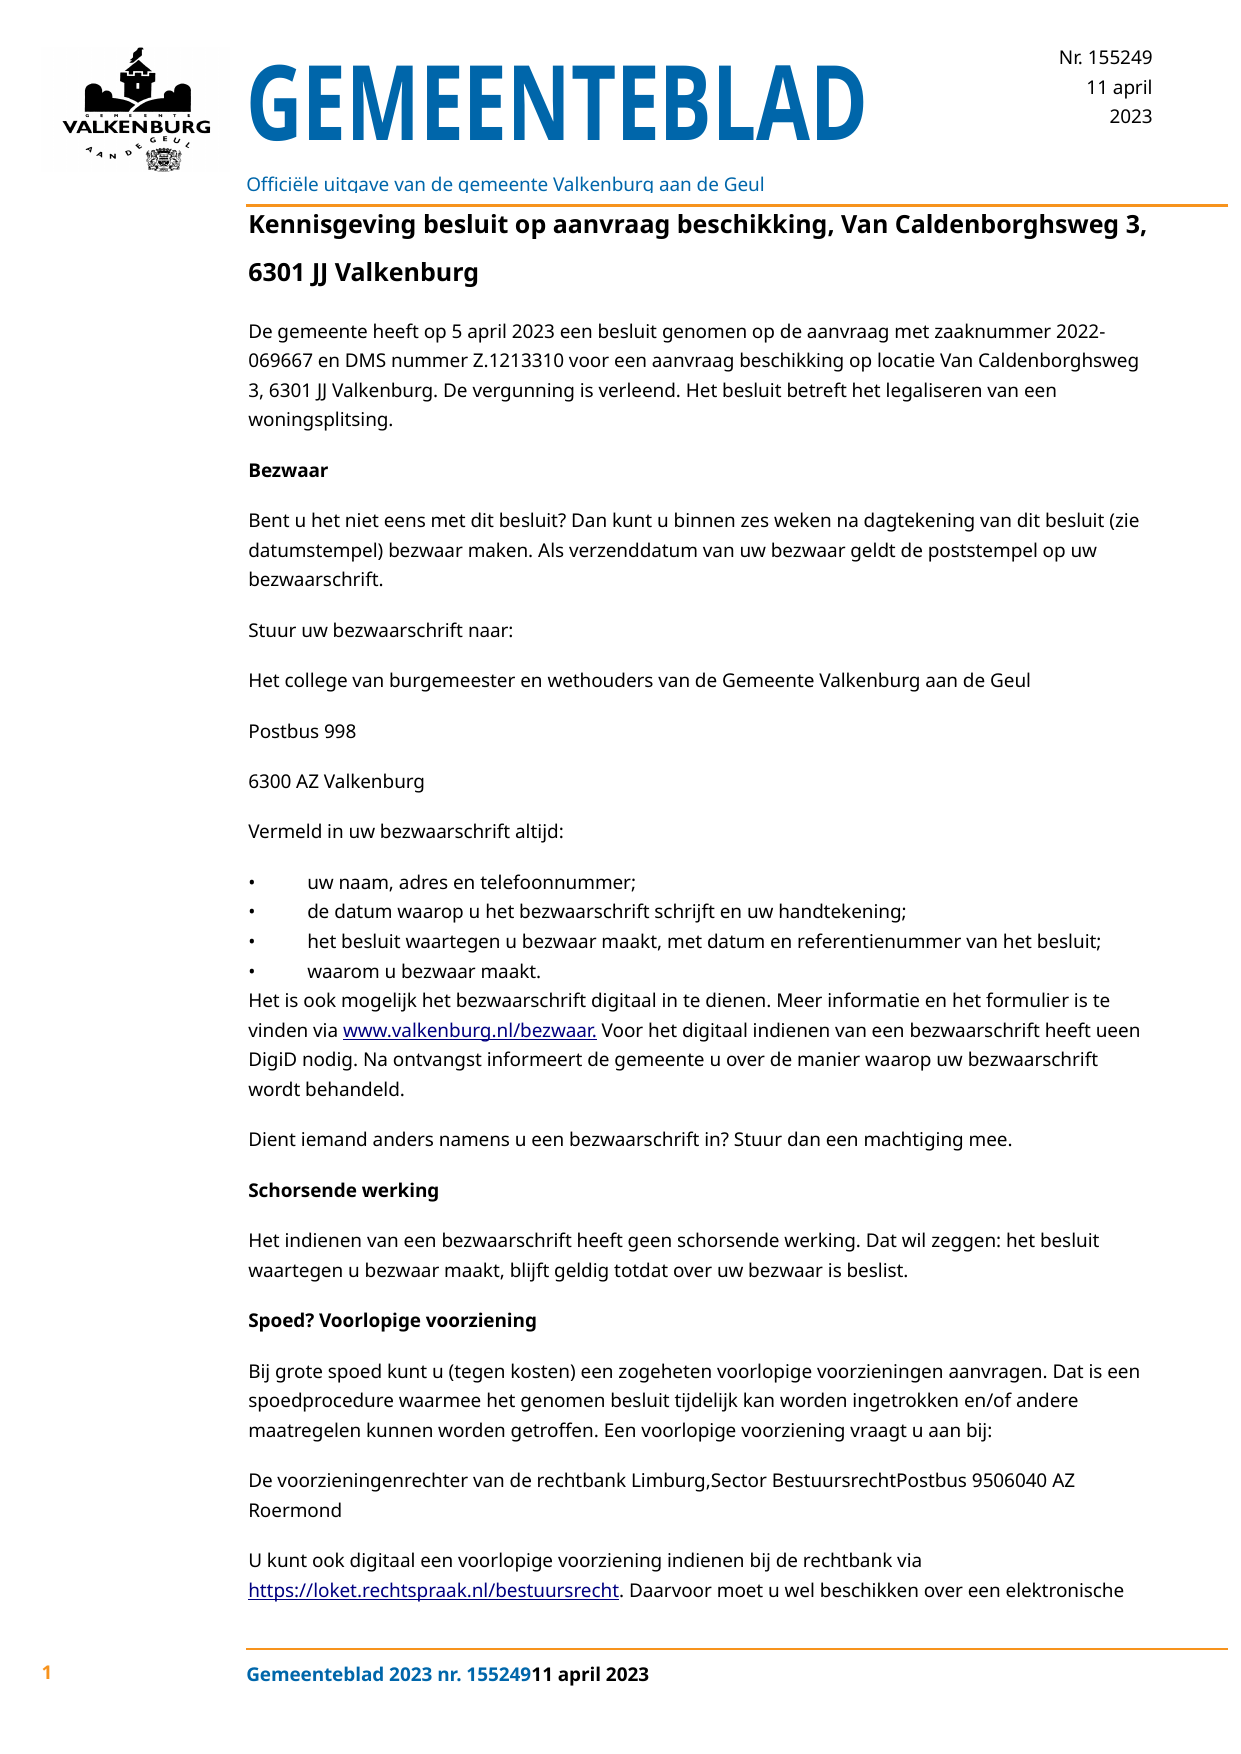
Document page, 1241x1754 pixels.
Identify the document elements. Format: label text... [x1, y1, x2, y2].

text Dient iemand anders namens u een bezwaarschrift in? Stuur dan een machtiging mee. [248, 1127, 1152, 1152]
list waarom u bezwaar maakt. [248, 958, 1152, 984]
text Spoed? Voorlopige voorziening [248, 1307, 1152, 1333]
text Bezwaar [248, 457, 1152, 483]
text Vermeld in uw bezwaarschrift altijd: [248, 819, 1152, 844]
list het besluit waartegen u bezwaar maakt, met datum en referentienummer van het besluit; [248, 928, 1152, 954]
text Het college van burgemeester en wethouders van de Gemeente Valkenburg aan de Geul [248, 667, 1152, 693]
text Stuur uw bezwaarschrift naar: [248, 617, 1152, 643]
text De gemeente heeft op 5 april 2023 een besluit genomen op de aanvraag met zaaknummer 2022-069667 en DMS nummer Z.1213310 voor een aanvraag beschikking op locatie Van Caldenborghsweg 3, 6301 JJ Valkenburg. De vergunning is verleend. Het besluit betreft het legaliseren van een woningsplitsing. [248, 318, 1152, 432]
text Bij grote spoed kunt u (tegen kosten) een zogeheten voorlopige voorzieningen aanvragen. Dat is een spoedprocedure waarmee het genomen besluit tijdelijk kan worden ingetrokken en/of andere maatregelen kunnen worden getroffen. Een voorlopige voorziening vraagt u aan bij: [248, 1358, 1152, 1443]
text Het indienen van een bezwaarschrift heeft geen schorsende werking. Dat wil zeggen: het besluit waartegen u bezwaar maakt, blijft geldig totdat over uw bezwaar is beslist. [248, 1227, 1152, 1283]
list uw naam, adres en telefoonnummer; [248, 869, 1152, 895]
text U kunt ook digitaal een voorlopige voorziening indienen bij de rechtbank via https://loket.rechtspraak.nl/bestuursrecht. Daarvoor moet u wel beschikken over een elektronische [248, 1547, 1152, 1603]
picture [41, 47, 231, 172]
text Schorsende werking [248, 1177, 1152, 1203]
text Postbus 998 [248, 718, 1152, 744]
text 6300 AZ Valkenburg [248, 768, 1152, 794]
text Kennisgeving besluit op aanvraag beschikking, Van Caldenborghsweg 3, 6301 JJ Valkenburg [248, 207, 1152, 288]
list de datum waarop u het bezwaarschrift schrijft en uw handtekening; [248, 899, 1152, 924]
text Het is ook mogelijk het bezwaarschrift digitaal in te dienen. Meer informatie en het formulier is te vinden via www.valkenburg.nl/bezwaar. Voor het digitaal indienen van een bezwaarschrift heeft ueen DigiD nodig. Na ontvangst informeert de gemeente u over de manier waarop uw bezwaarschrift wordt behandeld. [248, 987, 1152, 1102]
text Bent u het niet eens met dit besluit? Dan kunt u binnen zes weken na dagtekening van dit besluit (zie datumstempel) bezwaar maken. Als verzenddatum van uw bezwaar geldt de poststempel op uw bezwaarschrift. [248, 507, 1152, 592]
text De voorzieningenrechter van de rechtbank Limburg,Sector BestuursrechtPostbus 9506040 AZ Roermond [248, 1467, 1152, 1523]
